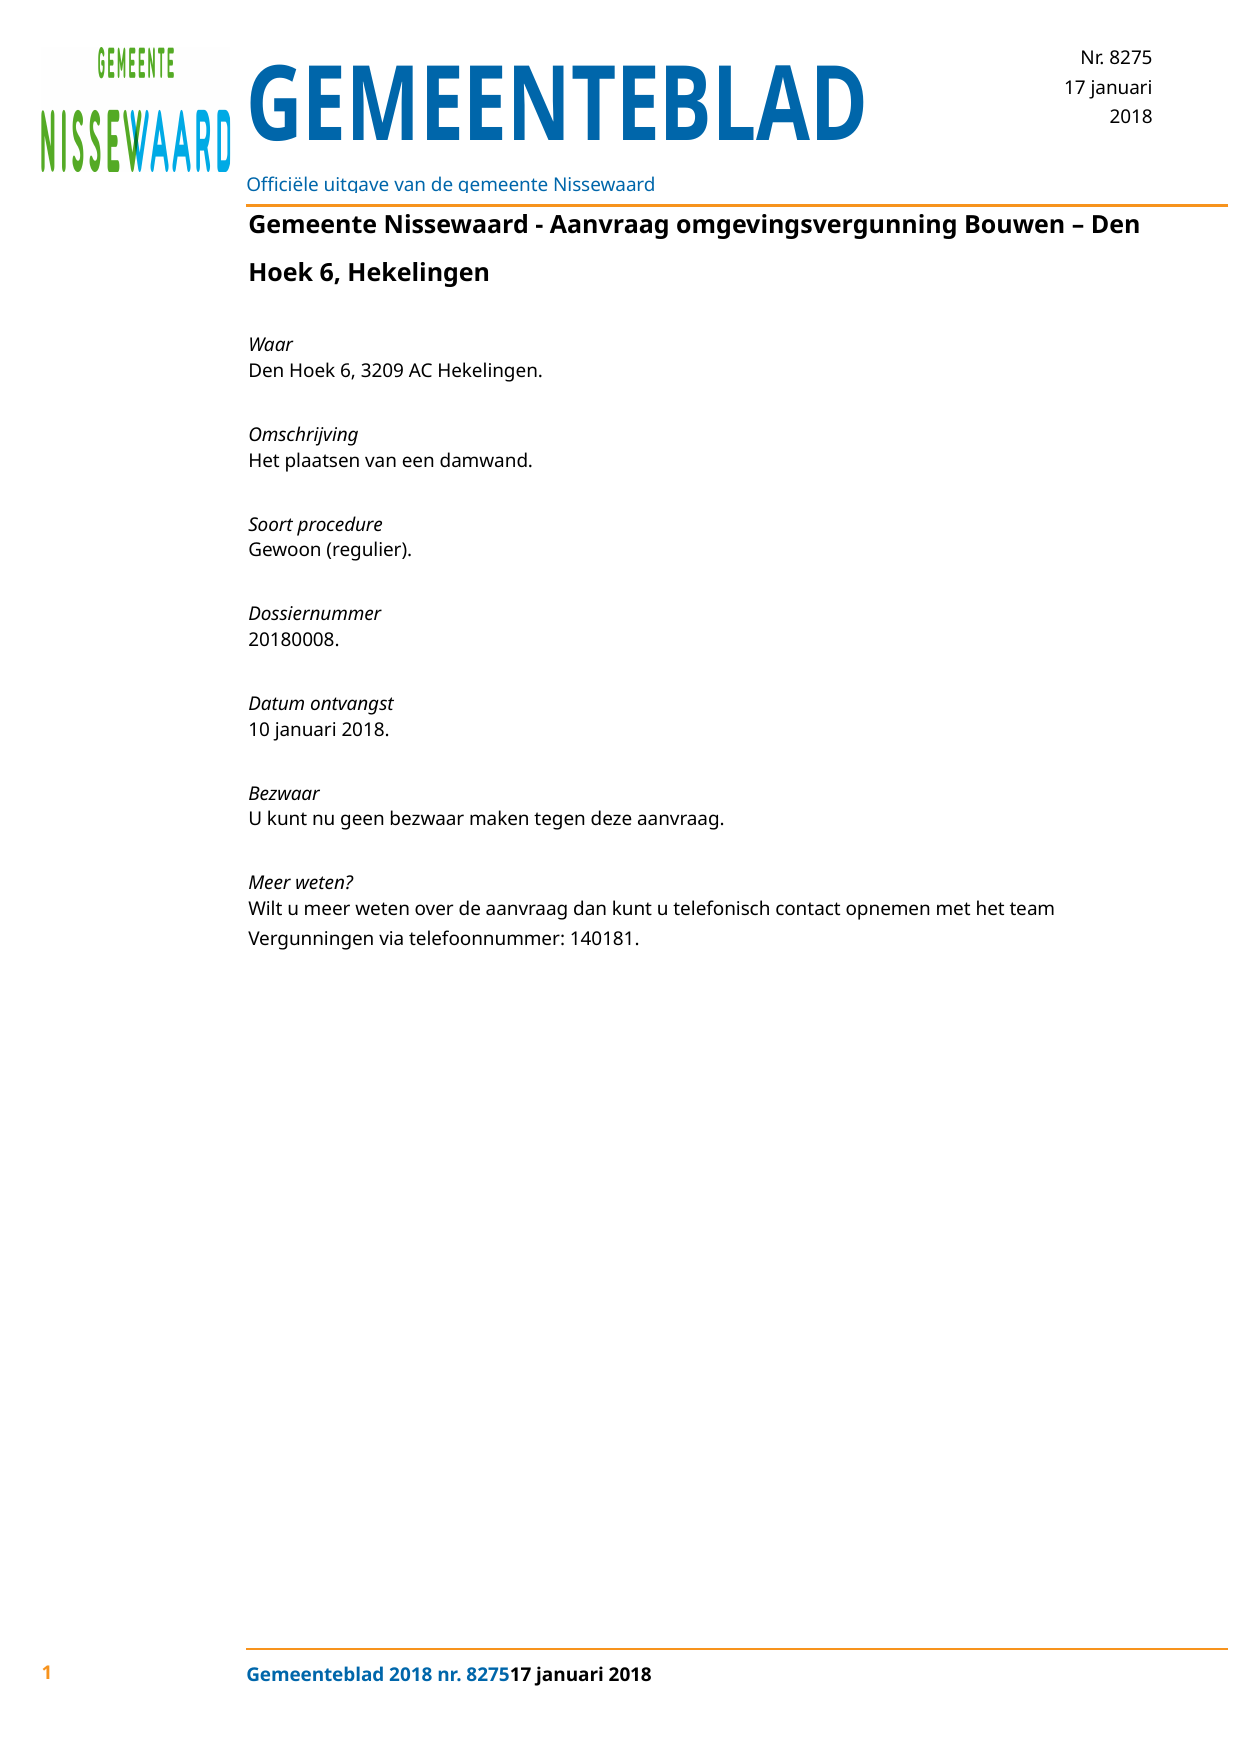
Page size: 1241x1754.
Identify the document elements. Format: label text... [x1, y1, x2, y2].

text 20180008. [248, 626, 1152, 652]
text Meer weten? [248, 869, 1152, 895]
text Omschrijving [248, 421, 1152, 447]
picture [201, 122, 206, 138]
text Gewoon (regulier). [248, 537, 1152, 562]
text 10 januari 2018. [248, 716, 1152, 742]
text Dossiernummer [248, 601, 1152, 626]
text Het plaatsen van een damwand. [248, 447, 1152, 473]
picture [176, 157, 187, 172]
text Den Hoek 6, 3209 AC Hekelingen. [248, 357, 1152, 383]
text Bezwaar [248, 780, 1152, 806]
text Wilt u meer weten over de aanvraag dan kunt u telefonisch contact opnemen met het team Vergunningen via telefoonnummer: 140181. [248, 895, 1152, 951]
picture [154, 157, 165, 172]
text Soort procedure [248, 511, 1152, 537]
picture [200, 151, 206, 172]
text Gemeente Nissewaard - Aanvraag omgevingsvergunning Bouwen – Den Hoek 6, Hekelingen [248, 207, 1152, 288]
picture [222, 122, 227, 160]
text Waar [248, 331, 1152, 357]
text Datum ontvangst [248, 690, 1152, 716]
picture [41, 47, 231, 172]
text U kunt nu geen bezwaar maken tegen deze aanvraag. [248, 806, 1152, 831]
